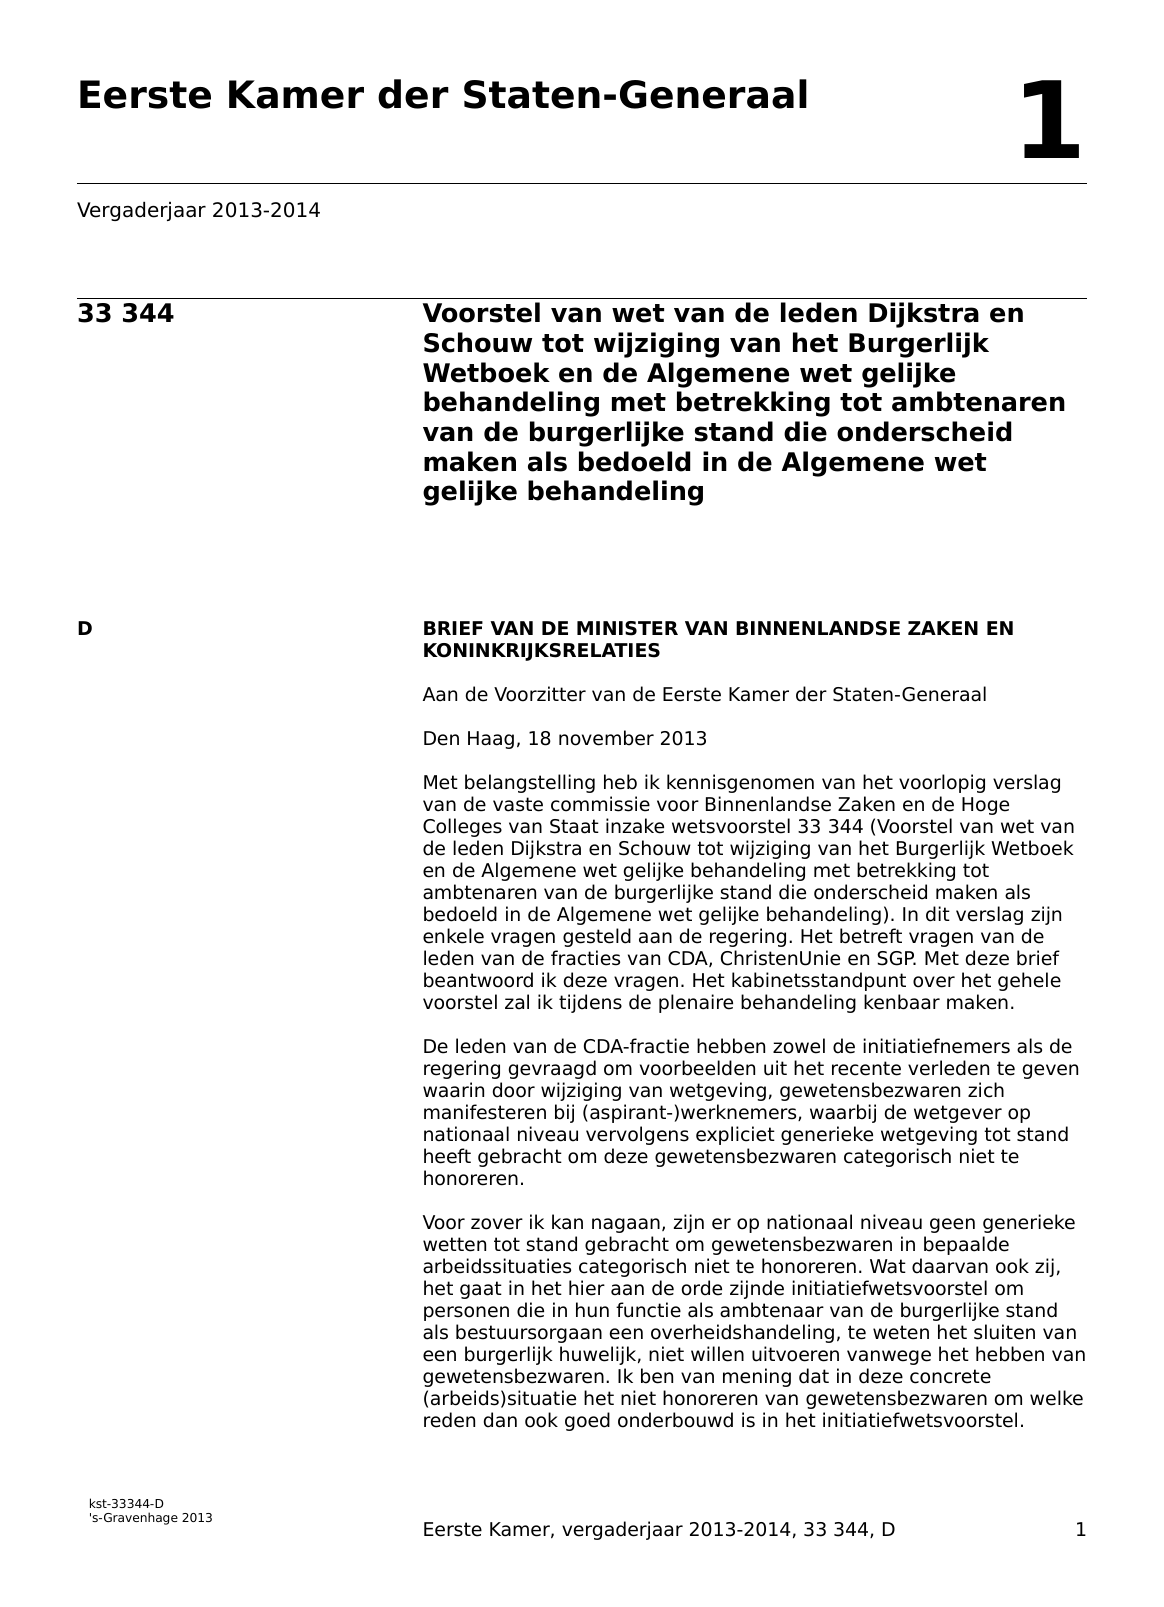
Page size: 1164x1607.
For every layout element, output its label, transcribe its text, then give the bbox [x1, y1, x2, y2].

text Den Haag, 18 november 2013 [422, 728, 1087, 750]
table_cell Vergaderjaar 2013-2014 [77, 184, 1087, 298]
subtitle D BRIEF VAN DE MINISTER VAN BINNENLANDSE ZAKEN EN KONINKRIJKSRELATIES [77, 618, 1087, 662]
text Met belangstelling heb ik kennisgenomen van het voorlopig verslag van de vaste commissie voor Binnenlandse Zaken en de Hoge Colleges van Staat inzake wetsvoorstel 33 344 (Voorstel van wet van de leden Dijkstra en Schouw tot wijziging van het Burgerlijk Wetboek en de Algemene wet gelijke behandeling met betrekking tot ambtenaren van de burgerlijke stand die onderscheid maken als bedoeld in de Algemene wet gelijke behandeling). In dit verslag zijn enkele vragen gesteld aan de regering. Het betreft vragen van de leden van de fracties van CDA, ChristenUnie en SGP. Met deze brief beantwoord ik deze vragen. Het kabinetsstandpunt over het gehele voorstel zal ik tijdens de plenaire behandeling kenbaar maken. [422, 772, 1087, 1014]
table_header Eerste Kamer der Staten-Generaal [77, 59, 886, 183]
text 's-Gravenhage 2013 [88, 1511, 323, 1525]
text Voor zover ik kan nagaan, zijn er op nationaal niveau geen generieke wetten tot stand gebracht om gewetensbezwaren in bepaalde arbeidssituaties categorisch niet te honoreren. Wat daarvan ook zij, het gaat in het hier aan de orde zijnde initiatiefwetsvoorstel om personen die in hun functie als ambtenaar van de burgerlijke stand als bestuursorgaan een overheidshandeling, te weten het sluiten van een burgerlijk huwelijk, niet willen uitvoeren vanwege het hebben van gewetensbezwaren. Ik ben van mening dat in deze concrete (arbeids)situatie het niet honoreren van gewetensbezwaren om welke reden dan ook goed onderbouwd is in het initiatiefwetsvoorstel. [422, 1212, 1087, 1432]
table_header 1 [886, 59, 1087, 183]
subtitle 33 344 Voorstel van wet van de leden Dijkstra en Schouw tot wijziging van het Burgerlijk Wetboek en de Algemene wet gelijke behandeling met betrekking tot ambtenaren van de burgerlijke stand die onderscheid maken als bedoeld in de Algemene wet gelijke behandeling [77, 299, 1087, 507]
text De leden van de CDA-fractie hebben zowel de initiatiefnemers als de regering gevraagd om voorbeelden uit het recente verleden te geven waarin door wijziging van wetgeving, gewetensbezwaren zich manifesteren bij (aspirant-)werknemers, waarbij de wetgever op nationaal niveau vervolgens expliciet generieke wetgeving tot stand heeft gebracht om deze gewetensbezwaren categorisch niet te honoreren. [422, 1036, 1087, 1190]
text kst-33344-D [88, 1497, 323, 1511]
text Aan de Voorzitter van de Eerste Kamer der Staten-Generaal [422, 684, 1087, 706]
